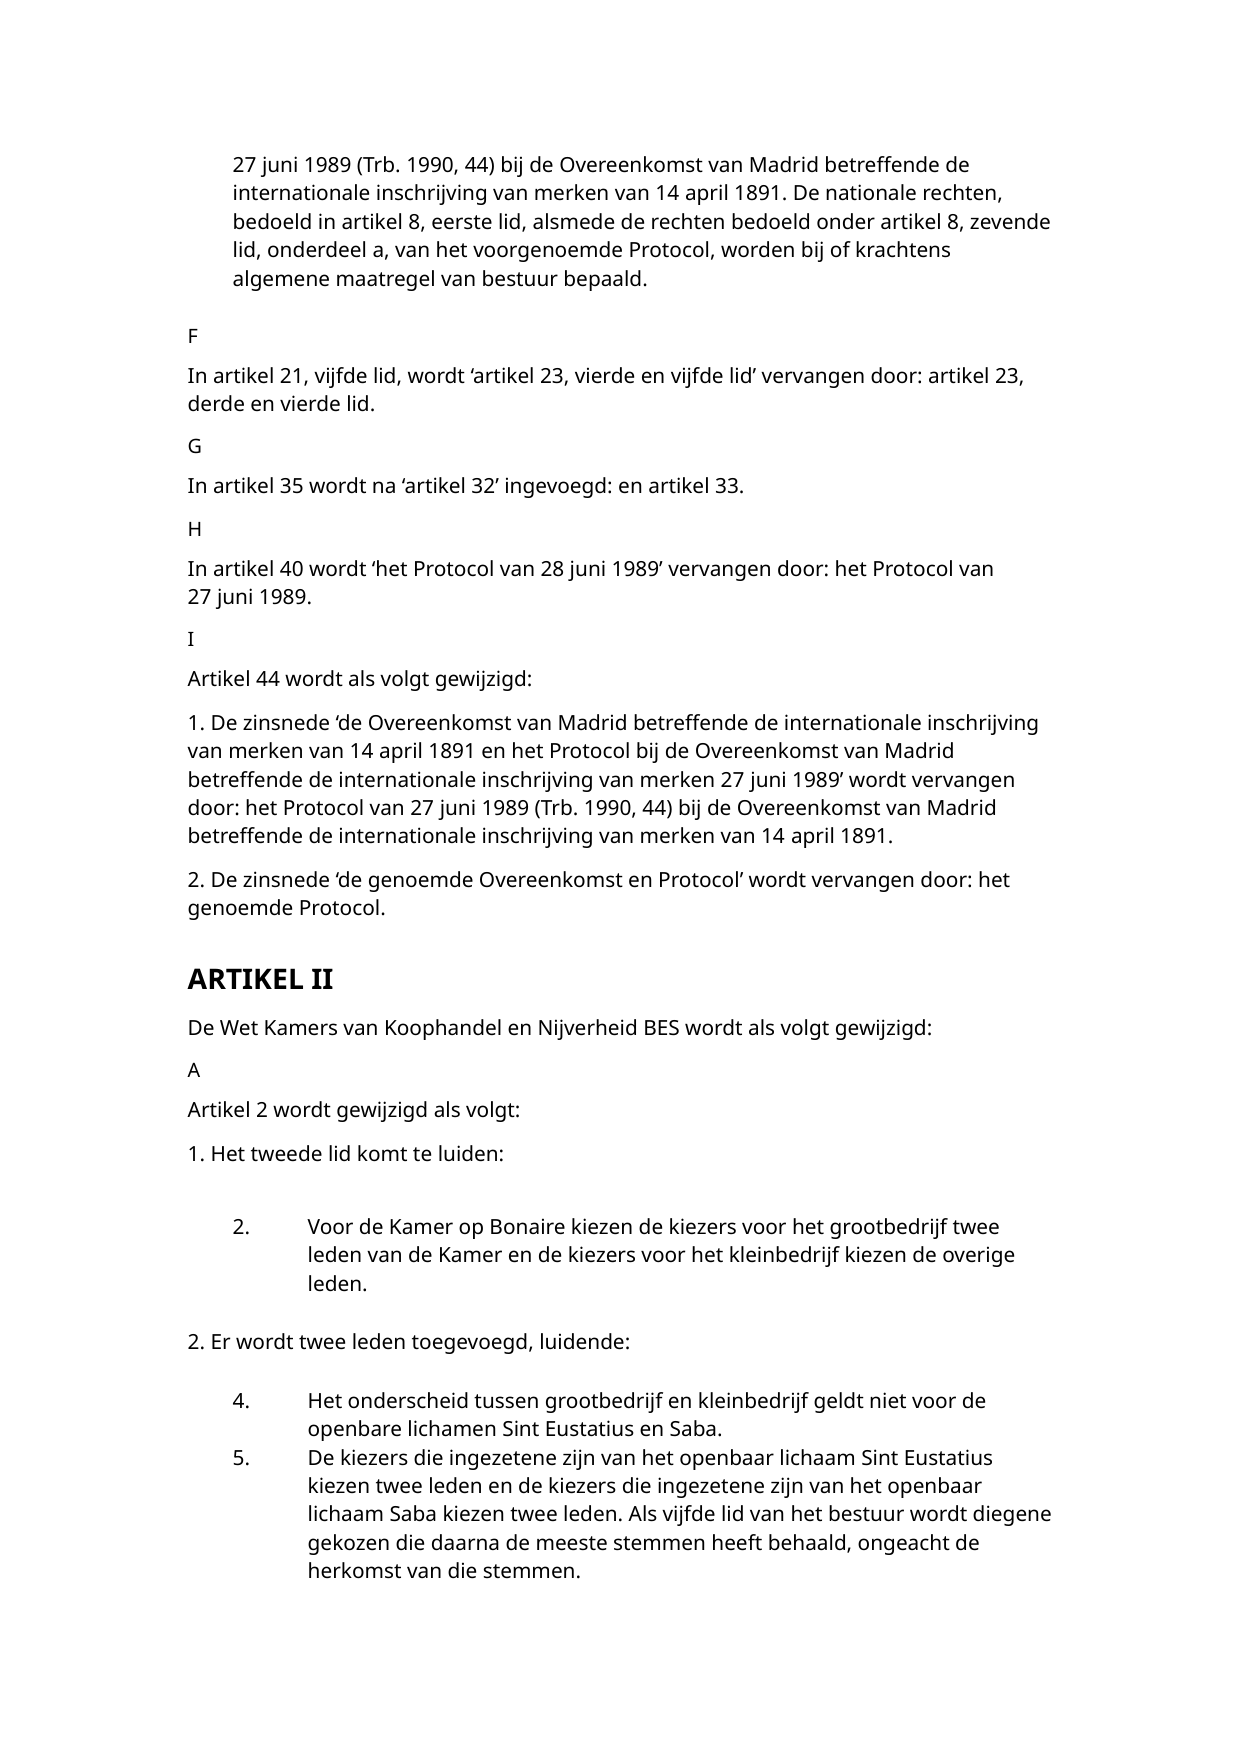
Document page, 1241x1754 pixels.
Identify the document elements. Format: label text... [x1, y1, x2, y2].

text 27 juni 1989 (Trb. 1990, 44) bij de Overeenkomst van Madrid betreffende de internationale inschrijving van merken van 14 april 1891. De nationale rechten, bedoeld in artikel 8, eerste lid, alsmede de rechten bedoeld onder artikel 8, zevende lid, onderdeel a, van het voorgenoemde Protocol, worden bij of krachtens algemene maatregel van bestuur bepaald. [232, 150, 1053, 292]
text 2. De zinsnede ‘de genoemde Overeenkomst en Protocol’ wordt vervangen door: het genoemde Protocol. [187, 865, 1053, 922]
text I [187, 626, 1053, 653]
text H [187, 515, 1053, 542]
text In artikel 35 wordt na ‘artikel 32’ ingevoegd: en artikel 33. [187, 472, 1053, 500]
text In artikel 40 wordt ‘het Protocol van 28 juni 1989’ vervangen door: het Protocol van 27 juni 1989. [187, 554, 1053, 611]
text 2. Er wordt twee leden toegevoegd, luidende: [187, 1327, 1053, 1356]
text G [187, 433, 1053, 460]
text A [187, 1056, 1053, 1083]
text De Wet Kamers van Koophandel en Nijverheid BES wordt als volgt gewijzigd: [187, 1013, 1053, 1041]
list Voor de Kamer op Bonaire kiezen de kiezers voor het grootbedrijf twee leden van de Kamer en de kiezers voor het kleinbedrijf kiezen de overige leden. [232, 1212, 1053, 1297]
text F [187, 322, 1053, 349]
text Artikel 2 wordt gewijzigd als volgt: [187, 1095, 1053, 1124]
list Het onderscheid tussen grootbedrijf en kleinbedrijf geldt niet voor de openbare lichamen Sint Eustatius en Saba. [232, 1386, 1053, 1443]
subtitle ARTIKEL II [187, 959, 1053, 998]
text Artikel 44 wordt als volgt gewijzigd: [187, 664, 1053, 693]
list De kiezers die ingezetene zijn van het openbaar lichaam Sint Eustatius kiezen twee leden en de kiezers die ingezetene zijn van het openbaar lichaam Saba kiezen twee leden. Als vijfde lid van het bestuur wordt diegene gekozen die daarna de meeste stemmen heeft behaald, ongeacht de herkomst van die stemmen. [232, 1443, 1053, 1585]
text 1. Het tweede lid komt te luiden: [187, 1139, 1053, 1167]
text In artikel 21, vijfde lid, wordt ‘artikel 23, vierde en vijfde lid’ vervangen door: artikel 23, derde en vierde lid. [187, 361, 1053, 418]
text 1. De zinsnede ‘de Overeenkomst van Madrid betreffende de internationale inschrijving van merken van 14 april 1891 en het Protocol bij de Overeenkomst van Madrid betreffende de internationale inschrijving van merken 27 juni 1989’ wordt vervangen door: het Protocol van 27 juni 1989 (Trb. 1990, 44) bij de Overeenkomst van Madrid betreffende de internationale inschrijving van merken van 14 april 1891. [187, 708, 1053, 850]
